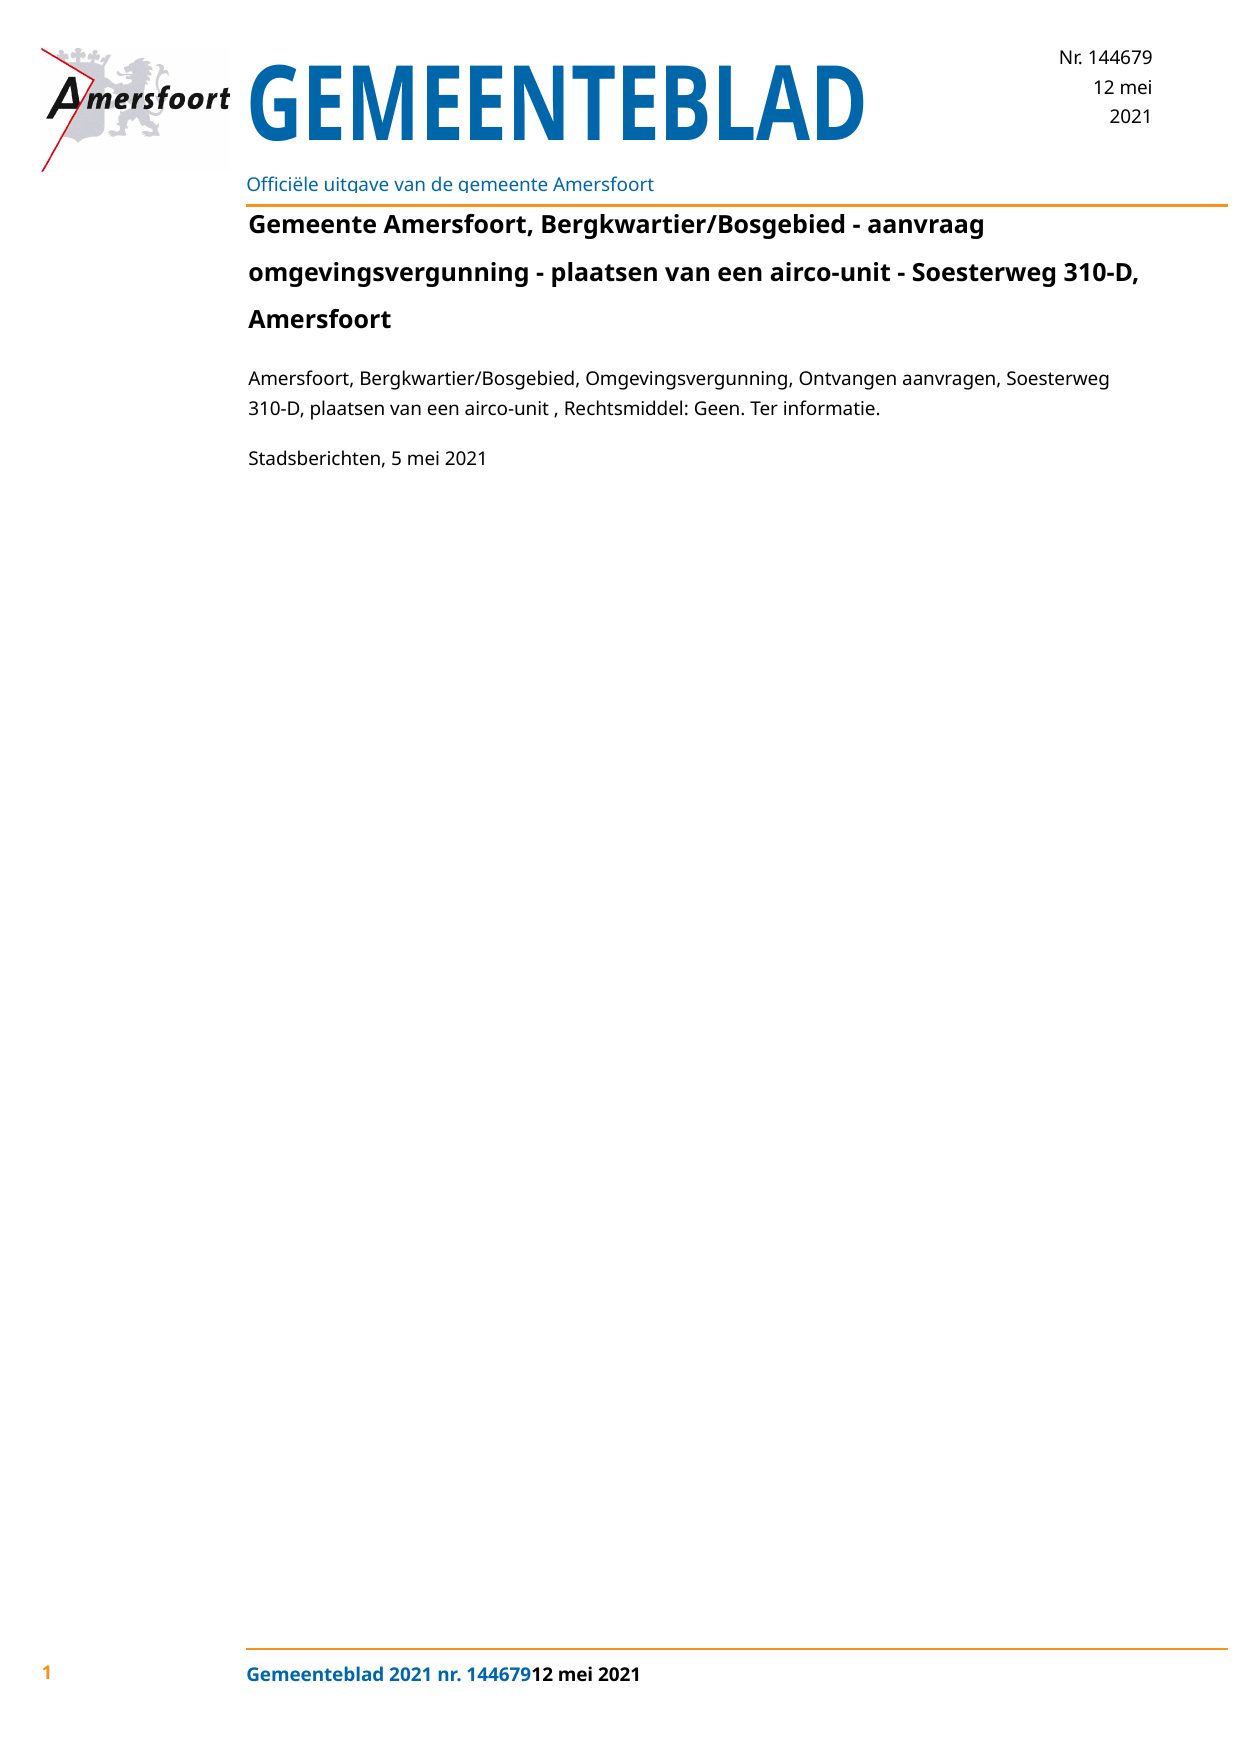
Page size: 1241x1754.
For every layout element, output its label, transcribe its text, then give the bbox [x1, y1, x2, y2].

text Stadsberichten, 5 mei 2021 [248, 446, 1152, 471]
picture [41, 47, 231, 172]
text Gemeente Amersfoort, Bergkwartier/Bosgebied - aanvraag omgevingsvergunning - plaatsen van een airco-unit - Soesterweg 310-D, Amersfoort [248, 207, 1152, 336]
text Amersfoort, Bergkwartier/Bosgebied, Omgevingsvergunning, Ontvangen aanvragen, Soesterweg 310-D, plaatsen van een airco-unit , Rechtsmiddel: Geen. Ter informatie. [248, 366, 1152, 421]
